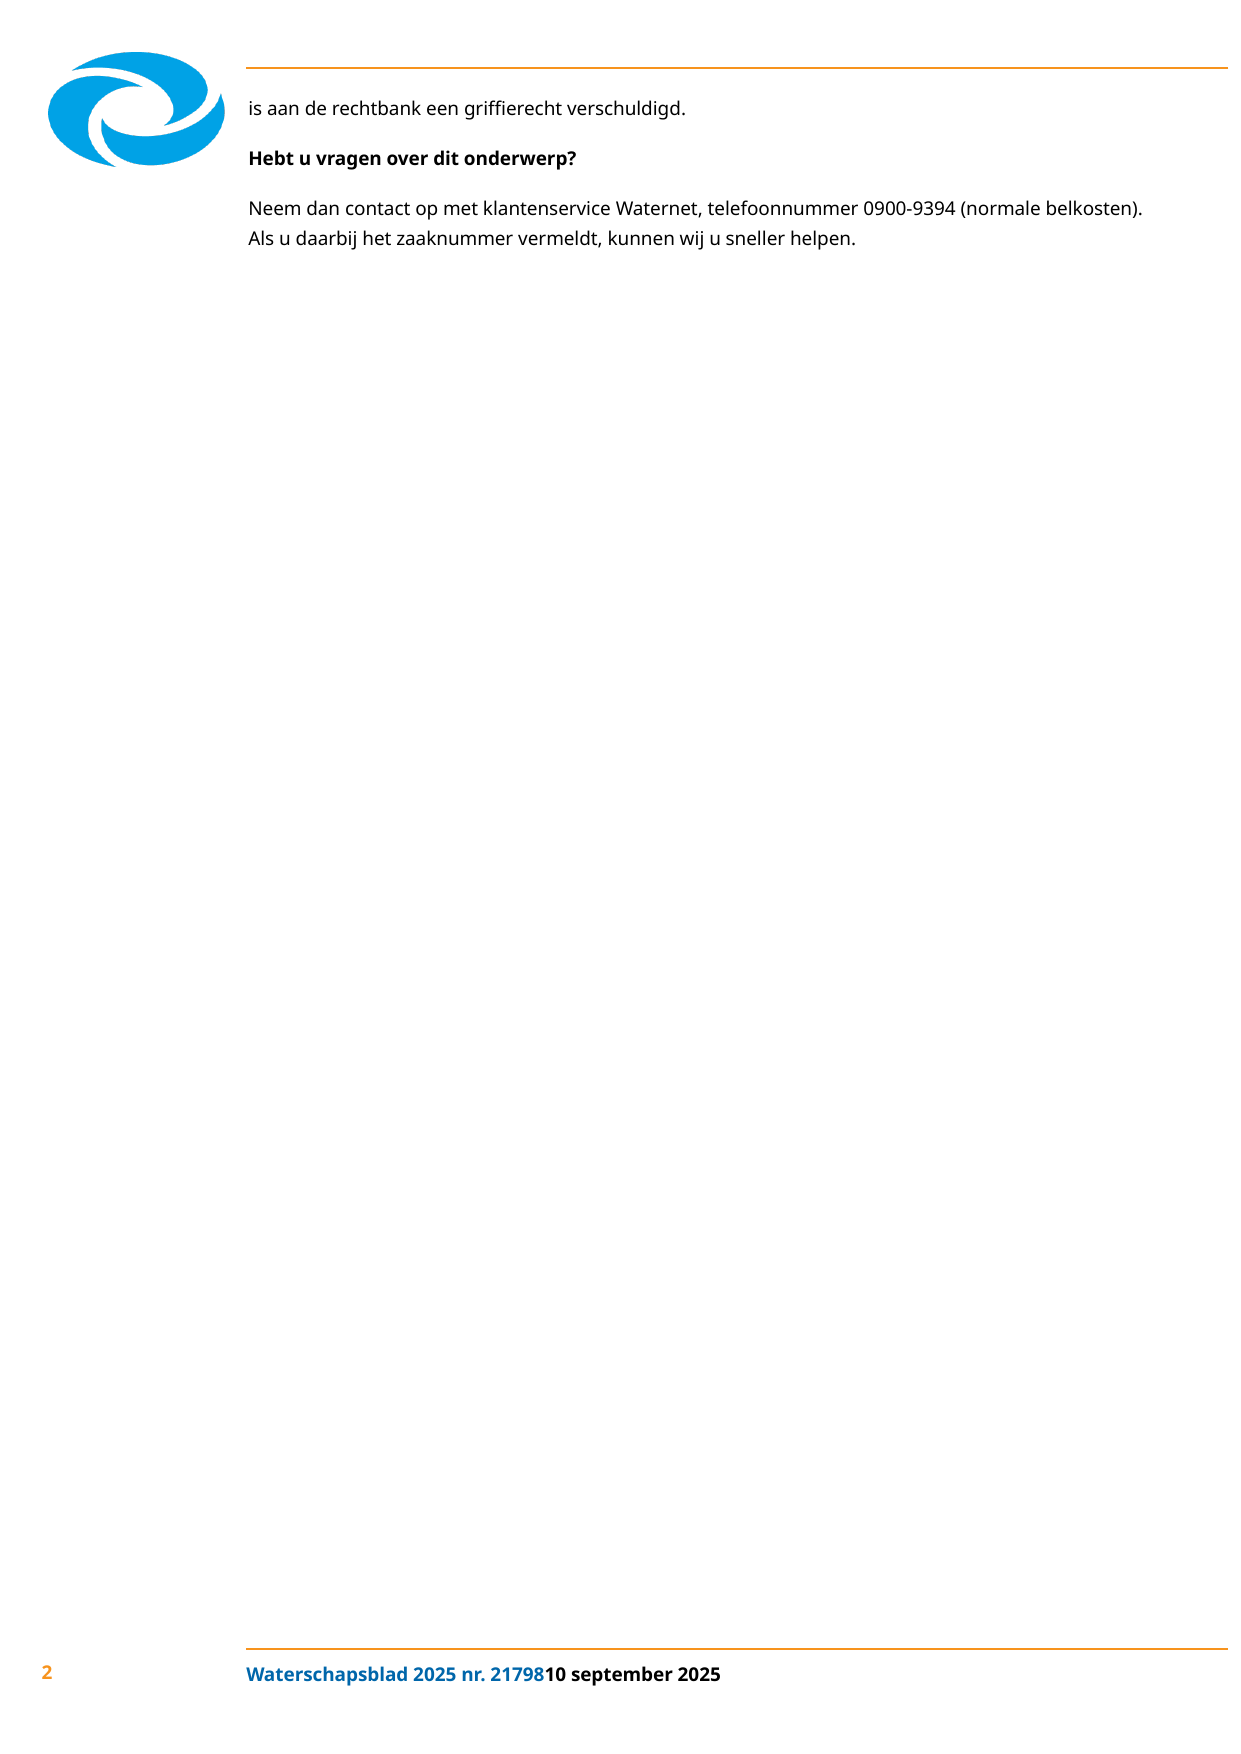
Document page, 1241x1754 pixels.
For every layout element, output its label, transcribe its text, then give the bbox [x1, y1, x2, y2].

text Hebt u vragen over dit onderwerp? [248, 145, 1152, 171]
text Neem dan contact op met klantenservice Waternet, telefoonnummer 0900-9394 (normale belkosten). Als u daarbij het zaaknummer vermeldt, kunnen wij u sneller helpen. [248, 196, 1152, 251]
text is aan de rechtbank een griffierecht verschuldigd. [248, 95, 1152, 121]
picture [41, 47, 231, 172]
